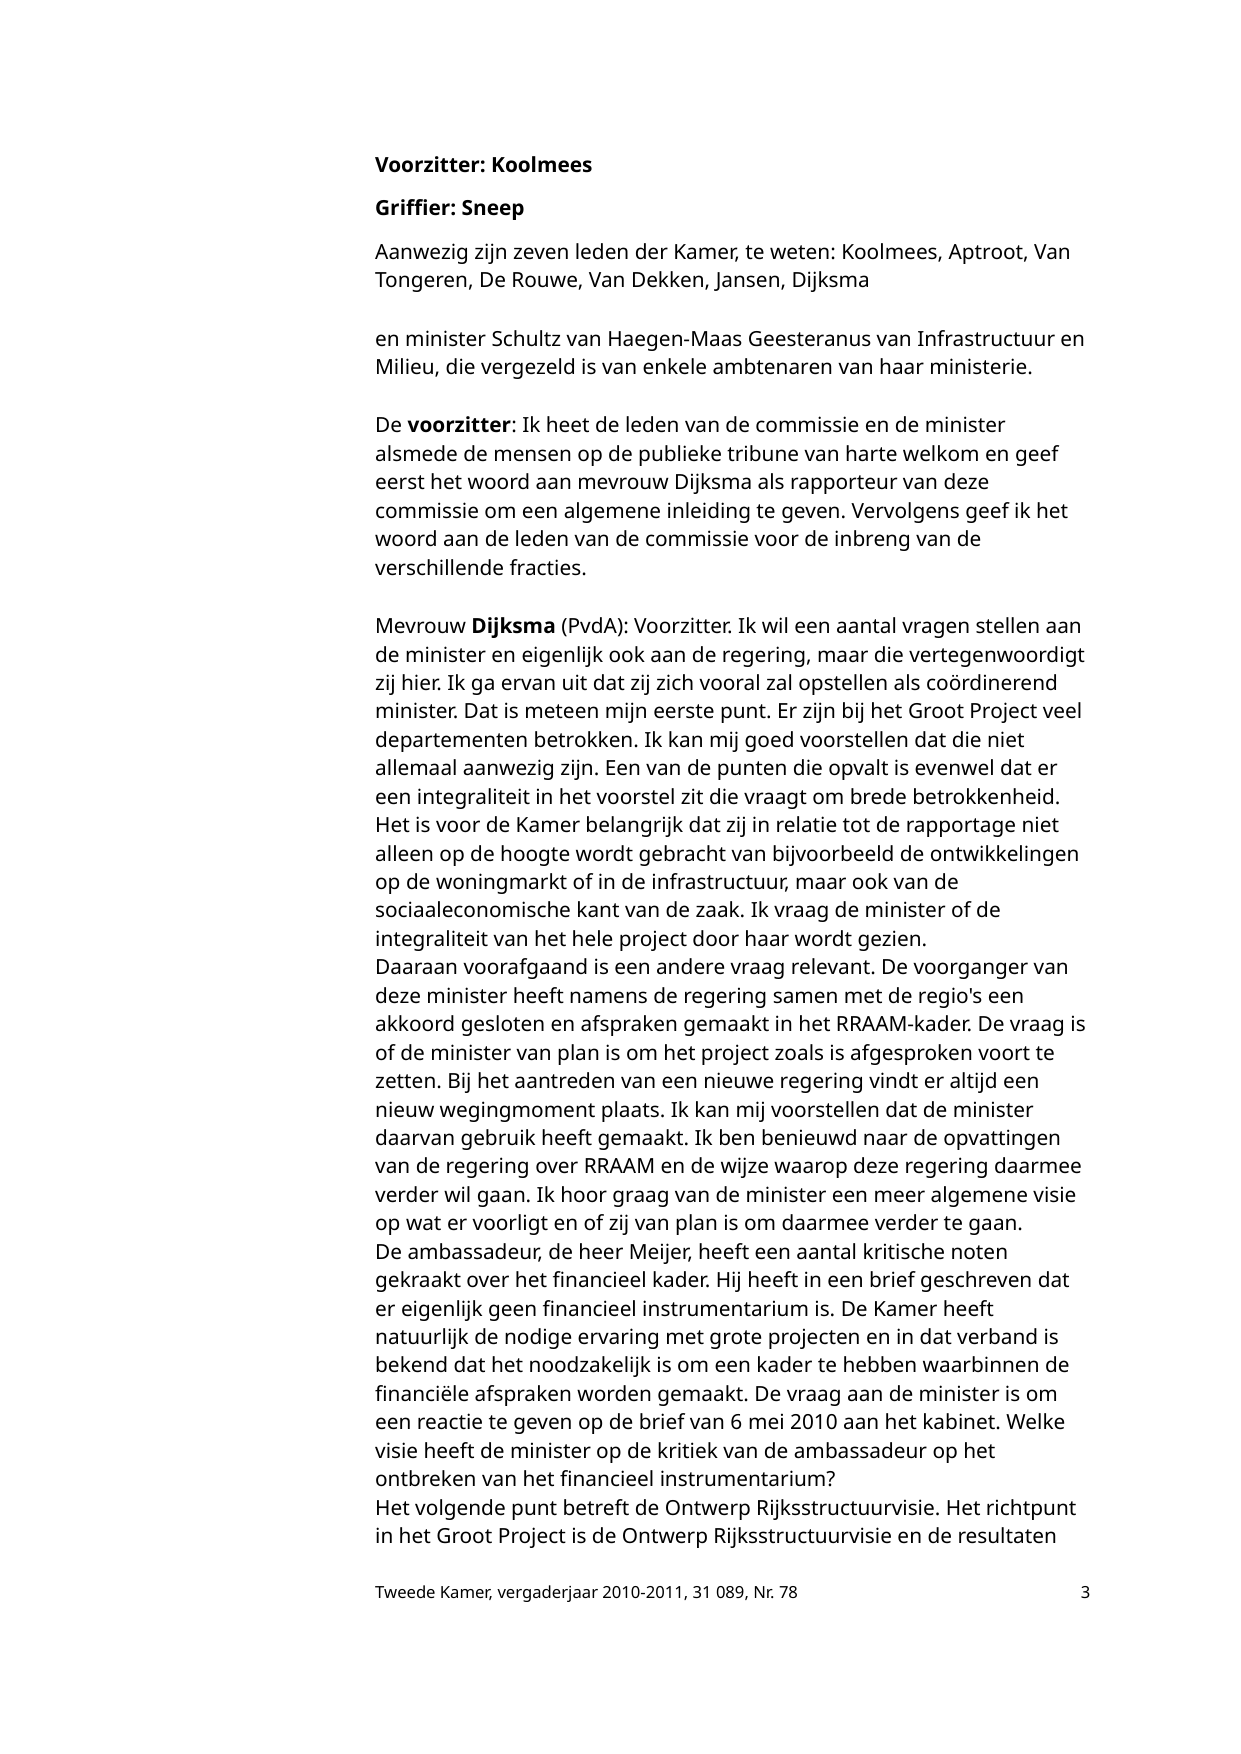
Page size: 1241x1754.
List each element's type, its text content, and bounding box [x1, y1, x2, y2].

text De voorzitter: Ik heet de leden van de commissie en de minister alsmede de mensen op de publieke tribune van harte welkom en geef eerst het woord aan mevrouw Dijksma als rapporteur van deze commissie om een algemene inleiding te geven. Vervolgens geef ik het woord aan de leden van de commissie voor de inbreng van de verschillende fracties. [375, 411, 1090, 581]
text De ambassadeur, de heer Meijer, heeft een aantal kritische noten gekraakt over het financieel kader. Hij heeft in een brief geschreven dat er eigenlijk geen financieel instrumentarium is. De Kamer heeft natuurlijk de nodige ervaring met grote projecten en in dat verband is bekend dat het noodzakelijk is om een kader te hebben waarbinnen de financiële afspraken worden gemaakt. De vraag aan de minister is om een reactie te geven op de brief van 6 mei 2010 aan het kabinet. Welke visie heeft de minister op de kritiek van de ambassadeur op het ontbreken van het financieel instrumentarium? [375, 1237, 1090, 1493]
text Aanwezig zijn zeven leden der Kamer, te weten: Koolmees, Aptroot, Van Tongeren, De Rouwe, Van Dekken, Jansen, Dijksma [375, 237, 1090, 294]
text Mevrouw Dijksma (PvdA): Voorzitter. Ik wil een aantal vragen stellen aan de minister en eigenlijk ook aan de regering, maar die vertegenwoordigt zij hier. Ik ga ervan uit dat zij zich vooral zal opstellen als coördinerend minister. Dat is meteen mijn eerste punt. Er zijn bij het Groot Project veel departementen betrokken. Ik kan mij goed voorstellen dat die niet allemaal aanwezig zijn. Een van de punten die opvalt is evenwel dat er een integraliteit in het voorstel zit die vraagt om brede betrokkenheid. Het is voor de Kamer belangrijk dat zij in relatie tot de rapportage niet alleen op de hoogte wordt gebracht van bijvoorbeeld de ontwikkelingen op de woningmarkt of in de infrastructuur, maar ook van de sociaaleconomische kant van de zaak. Ik vraag de minister of de integraliteit van het hele project door haar wordt gezien. [375, 611, 1090, 952]
text en minister Schultz van Haegen-Maas Geesteranus van Infrastructuur en Milieu, die vergezeld is van enkele ambtenaren van haar ministerie. [375, 324, 1090, 381]
text Voorzitter: Koolmees [375, 150, 1090, 178]
text Daaraan voorafgaand is een andere vraag relevant. De voorganger van deze minister heeft namens de regering samen met de regio's een akkoord gesloten en afspraken gemaakt in het RRAAM-kader. De vraag is of de minister van plan is om het project zoals is afgesproken voort te zetten. Bij het aantreden van een nieuwe regering vindt er altijd een nieuw wegingmoment plaats. Ik kan mij voorstellen dat de minister daarvan gebruik heeft gemaakt. Ik ben benieuwd naar de opvattingen van de regering over RRAAM en de wijze waarop deze regering daarmee verder wil gaan. Ik hoor graag van de minister een meer algemene visie op wat er voorligt en of zij van plan is om daarmee verder te gaan. [375, 952, 1090, 1237]
text Het volgende punt betreft de Ontwerp Rijksstructuurvisie. Het richtpunt in het Groot Project is de Ontwerp Rijksstructuurvisie en de resultaten [375, 1493, 1090, 1550]
text Griffier: Sneep [375, 193, 1090, 222]
